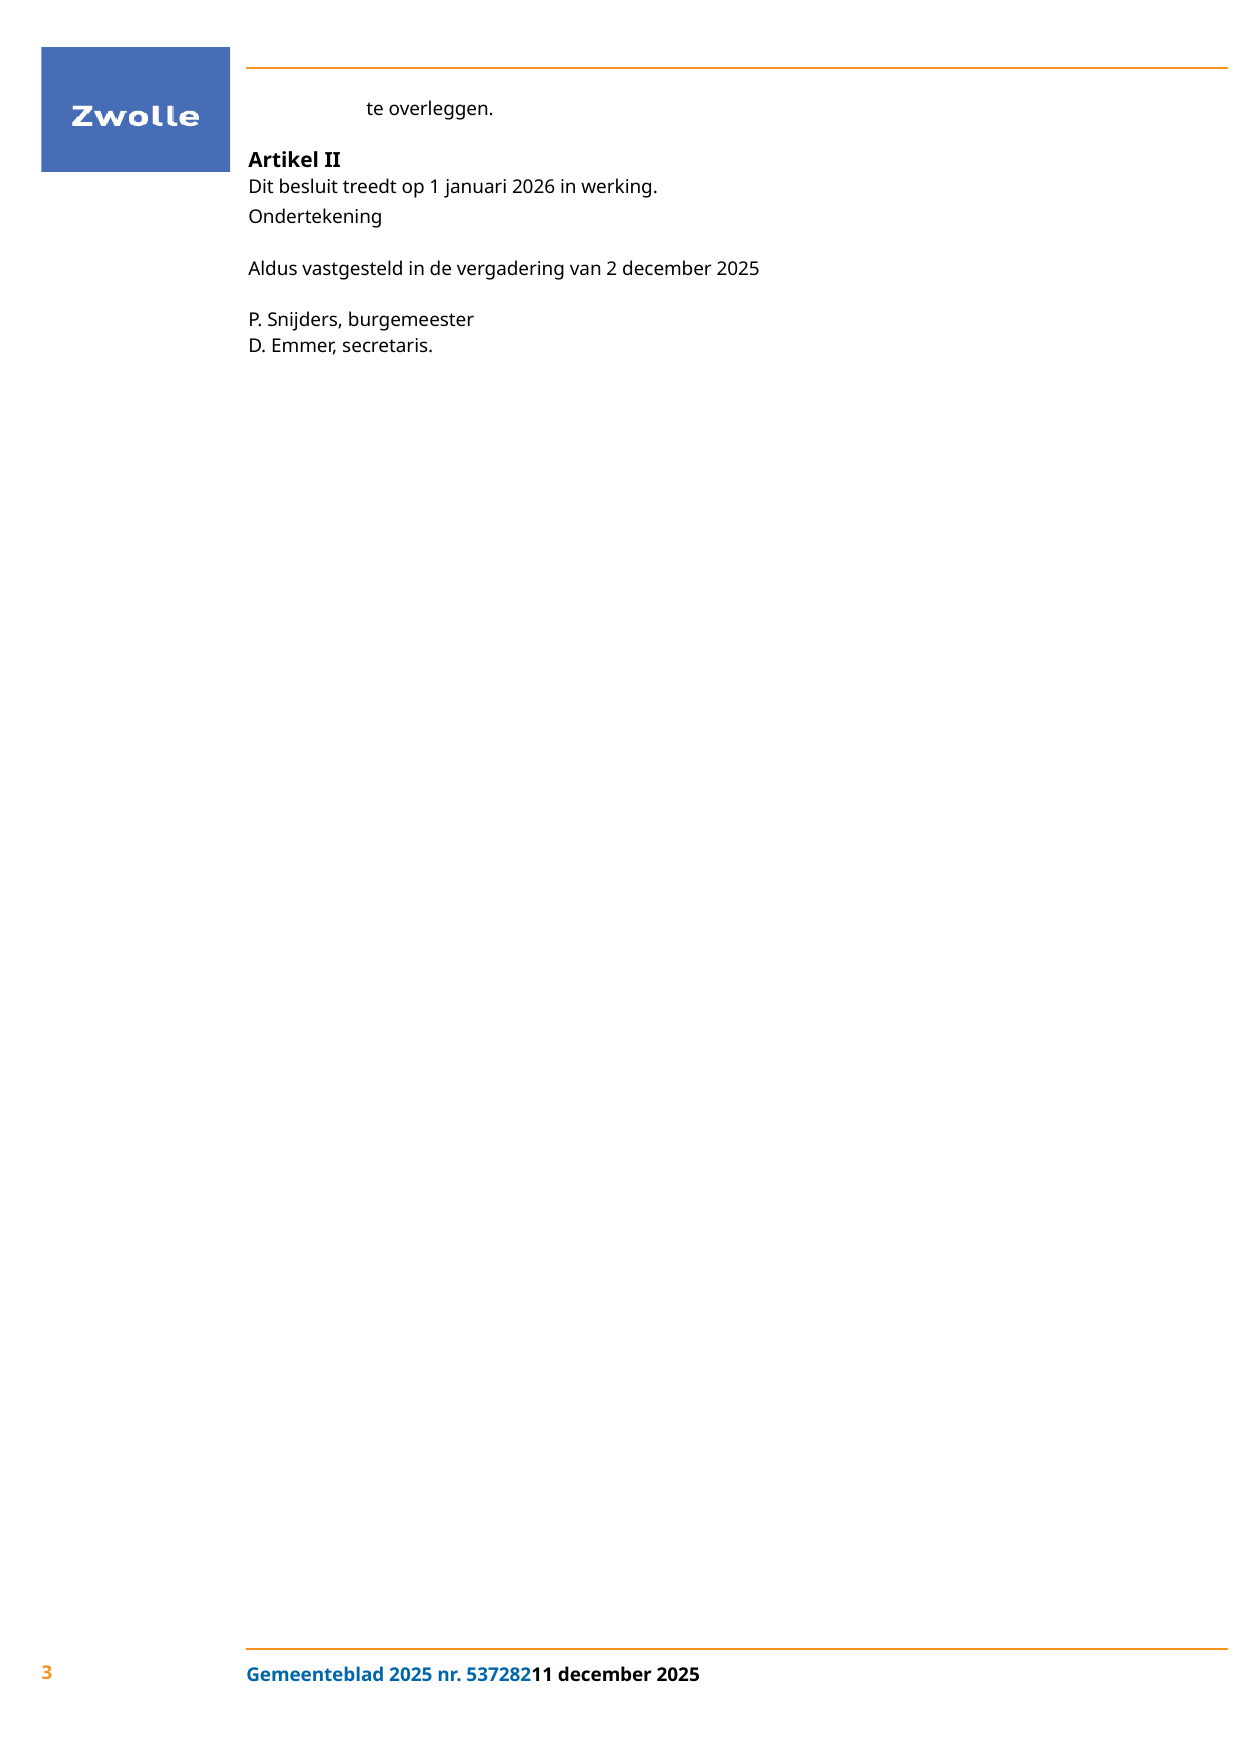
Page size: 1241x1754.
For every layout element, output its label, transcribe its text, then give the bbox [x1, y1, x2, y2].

text Aldus vastgesteld in de vergadering van 2 december 2025 [248, 255, 1152, 280]
text Artikel II [248, 145, 1152, 174]
picture [41, 47, 231, 172]
text P. Snijders, burgemeester [248, 306, 1152, 332]
text D. Emmer, secretaris. [248, 332, 1152, 358]
text Dit besluit treedt op 1 januari 2026 in werking. [248, 174, 1152, 199]
text Ondertekening [248, 203, 1152, 229]
list te overleggen. [307, 95, 1152, 121]
